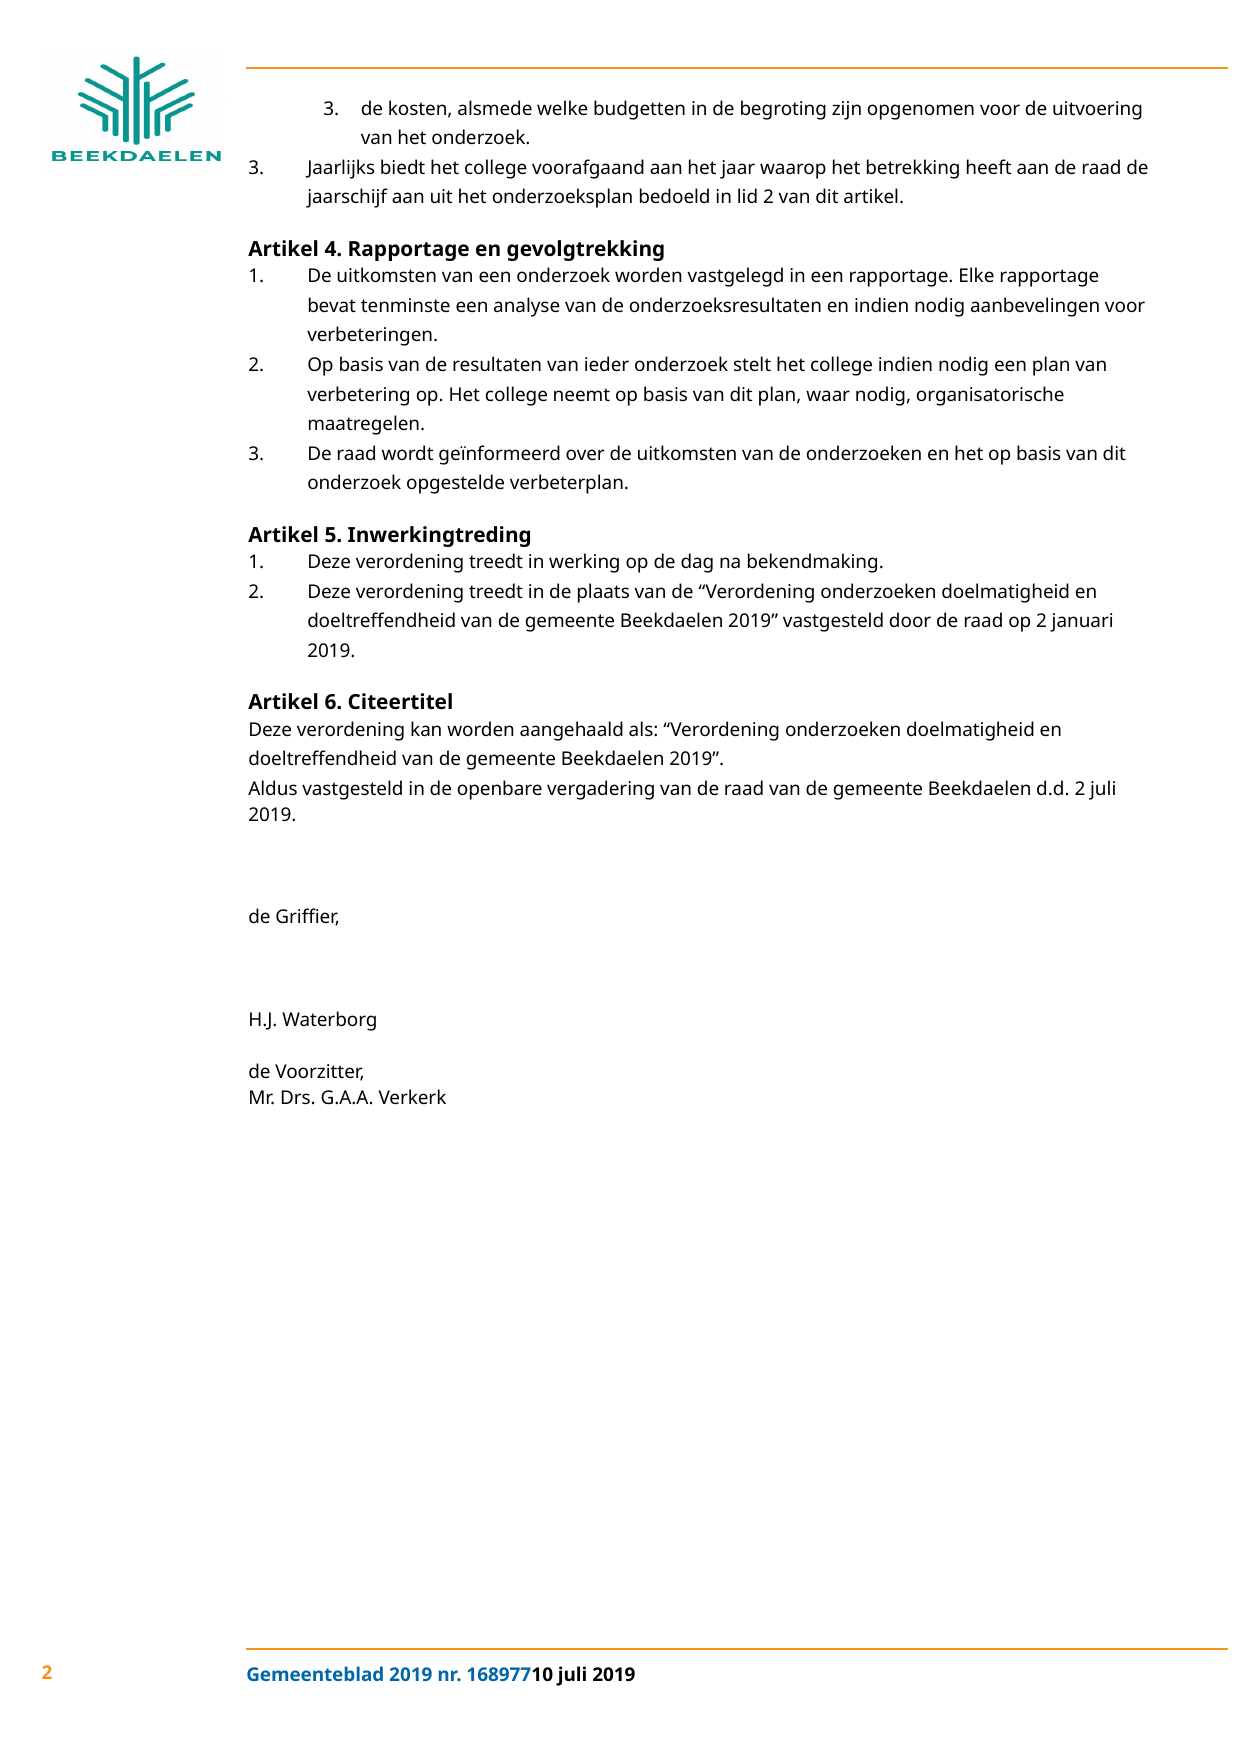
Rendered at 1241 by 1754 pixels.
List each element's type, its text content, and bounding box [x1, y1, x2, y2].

text Deze verordening kan worden aangehaald als: “Verordening onderzoeken doelmatigheid en doeltreffendheid van de gemeente Beekdaelen 2019”. [248, 716, 1152, 771]
list Deze verordening treedt in werking op de dag na bekendmaking. [248, 548, 1152, 574]
text Artikel 5. Inwerkingtreding [248, 520, 1152, 548]
text Artikel 4. Rapportage en gevolgtrekking [248, 234, 1152, 262]
list De uitkomsten van een onderzoek worden vastgelegd in een rapportage. Elke rapportage bevat tenminste een analyse van de onderzoeksresultaten en indien nodig aanbevelingen voor verbeteringen. [248, 262, 1152, 347]
list de kosten, alsmede welke budgetten in de begroting zijn opgenomen voor de uitvoering van het onderzoek. [323, 95, 1152, 150]
text de Griffier, [248, 904, 1152, 929]
list Jaarlijks biedt het college voorafgaand aan het jaar waarop het betrekking heeft aan de raad de jaarschijf aan uit het onderzoeksplan bedoeld in lid 2 van dit artikel. [248, 154, 1152, 209]
picture [41, 47, 231, 172]
list Op basis van de resultaten van ieder onderzoek stelt het college indien nodig een plan van verbetering op. Het college neemt op basis van dit plan, waar nodig, organisatorische maatregelen. [248, 351, 1152, 436]
text de Voorzitter, [248, 1058, 1152, 1084]
text Mr. Drs. G.A.A. Verkerk [248, 1084, 1152, 1109]
list Deze verordening treedt in de plaats van de “Verordening onderzoeken doelmatigheid en doeltreffendheid van de gemeente Beekdaelen 2019” vastgesteld door de raad op 2 januari 2019. [248, 578, 1152, 663]
text Artikel 6. Citeertitel [248, 687, 1152, 716]
text Aldus vastgesteld in de openbare vergadering van de raad van de gemeente Beekdaelen d.d. 2 juli 2019. [248, 775, 1152, 827]
text H.J. Waterborg [248, 1007, 1152, 1032]
list De raad wordt geïnformeerd over de uitkomsten van de onderzoeken en het op basis van dit onderzoek opgestelde verbeterplan. [248, 440, 1152, 495]
